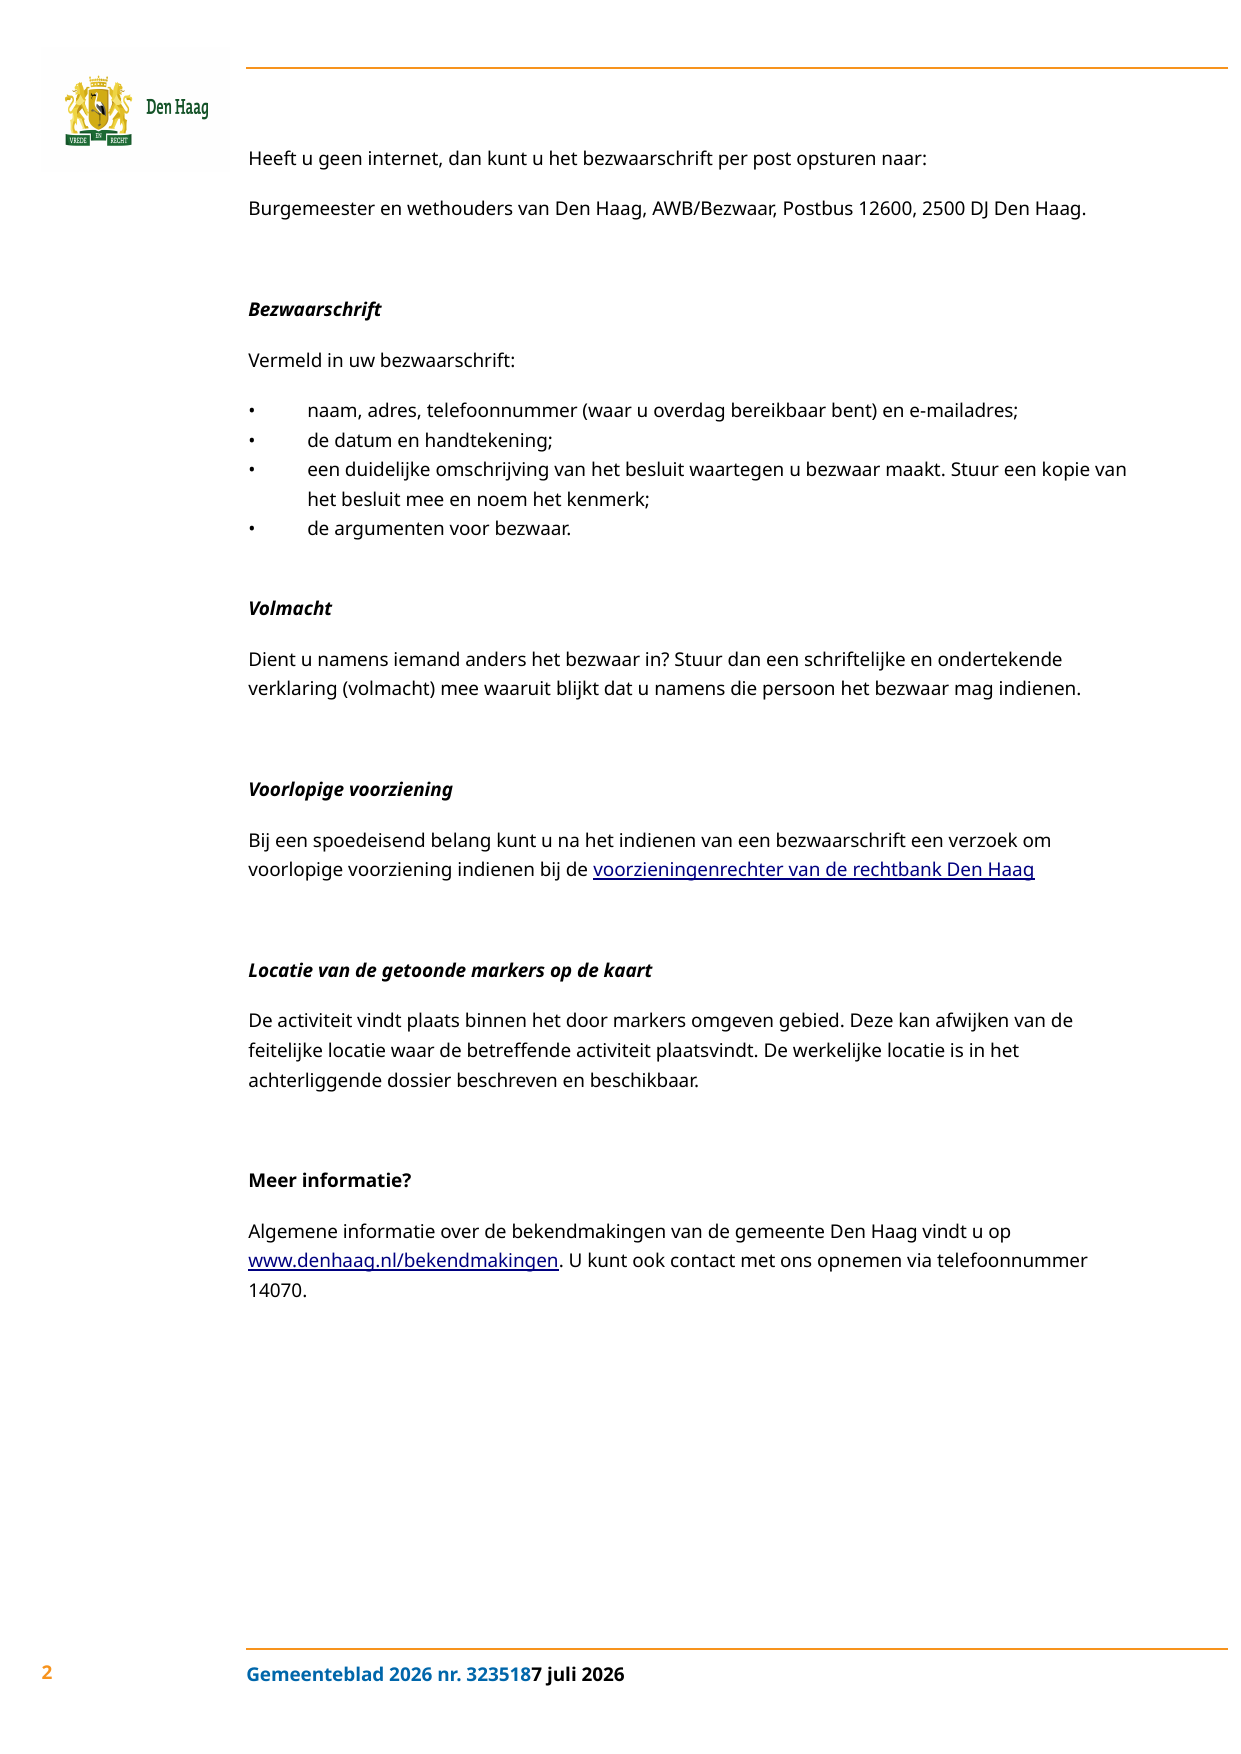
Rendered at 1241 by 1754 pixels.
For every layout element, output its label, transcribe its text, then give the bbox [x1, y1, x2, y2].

text Burgemeester en wethouders van Den Haag, AWB/Bezwaar, Postbus 12600, 2500 DJ Den Haag. [248, 196, 1152, 221]
text Dient u namens iemand anders het bezwaar in? Stuur dan een schriftelijke en ondertekende verklaring (volmacht) mee waaruit blijkt dat u namens die persoon het bezwaar mag indienen. [248, 646, 1152, 701]
text Heeft u geen internet, dan kunt u het bezwaarschrift per post opsturen naar: [248, 145, 1152, 171]
text Algemene informatie over de bekendmakingen van de gemeente Den Haag vindt u op www.denhaag.nl/bekendmakingen. U kunt ook contact met ons opnemen via telefoonnummer 14070. [248, 1218, 1152, 1303]
text Vermeld in uw bezwaarschrift: [248, 347, 1152, 373]
text Bij een spoedeisend belang kunt u na het indienen van een bezwaarschrift een verzoek om voorlopige voorziening indienen bij de voorzieningenrechter van de rechtbank Den Haag [248, 827, 1152, 882]
list naam, adres, telefoonnummer (waar u overdag bereikbaar bent) en e-mailadres; [248, 397, 1152, 423]
text Volmacht [248, 596, 1152, 621]
picture [41, 47, 231, 172]
text Meer informatie? [248, 1168, 1152, 1193]
list een duidelijke omschrijving van het besluit waartegen u bezwaar maakt. Stuur een kopie van het besluit mee en noem het kenmerk; [248, 456, 1152, 512]
list de argumenten voor bezwaar. [248, 516, 1152, 541]
text De activiteit vindt plaats binnen het door markers omgeven gebied. Deze kan afwijken van de feitelijke locatie waar de betreffende activiteit plaatsvindt. De werkelijke locatie is in het achterliggende dossier beschreven en beschikbaar. [248, 1008, 1152, 1093]
text Bezwaarschrift [248, 296, 1152, 322]
text Voorlopige voorziening [248, 776, 1152, 802]
text Locatie van de getoonde markers op de kaart [248, 957, 1152, 983]
list de datum en handtekening; [248, 427, 1152, 453]
